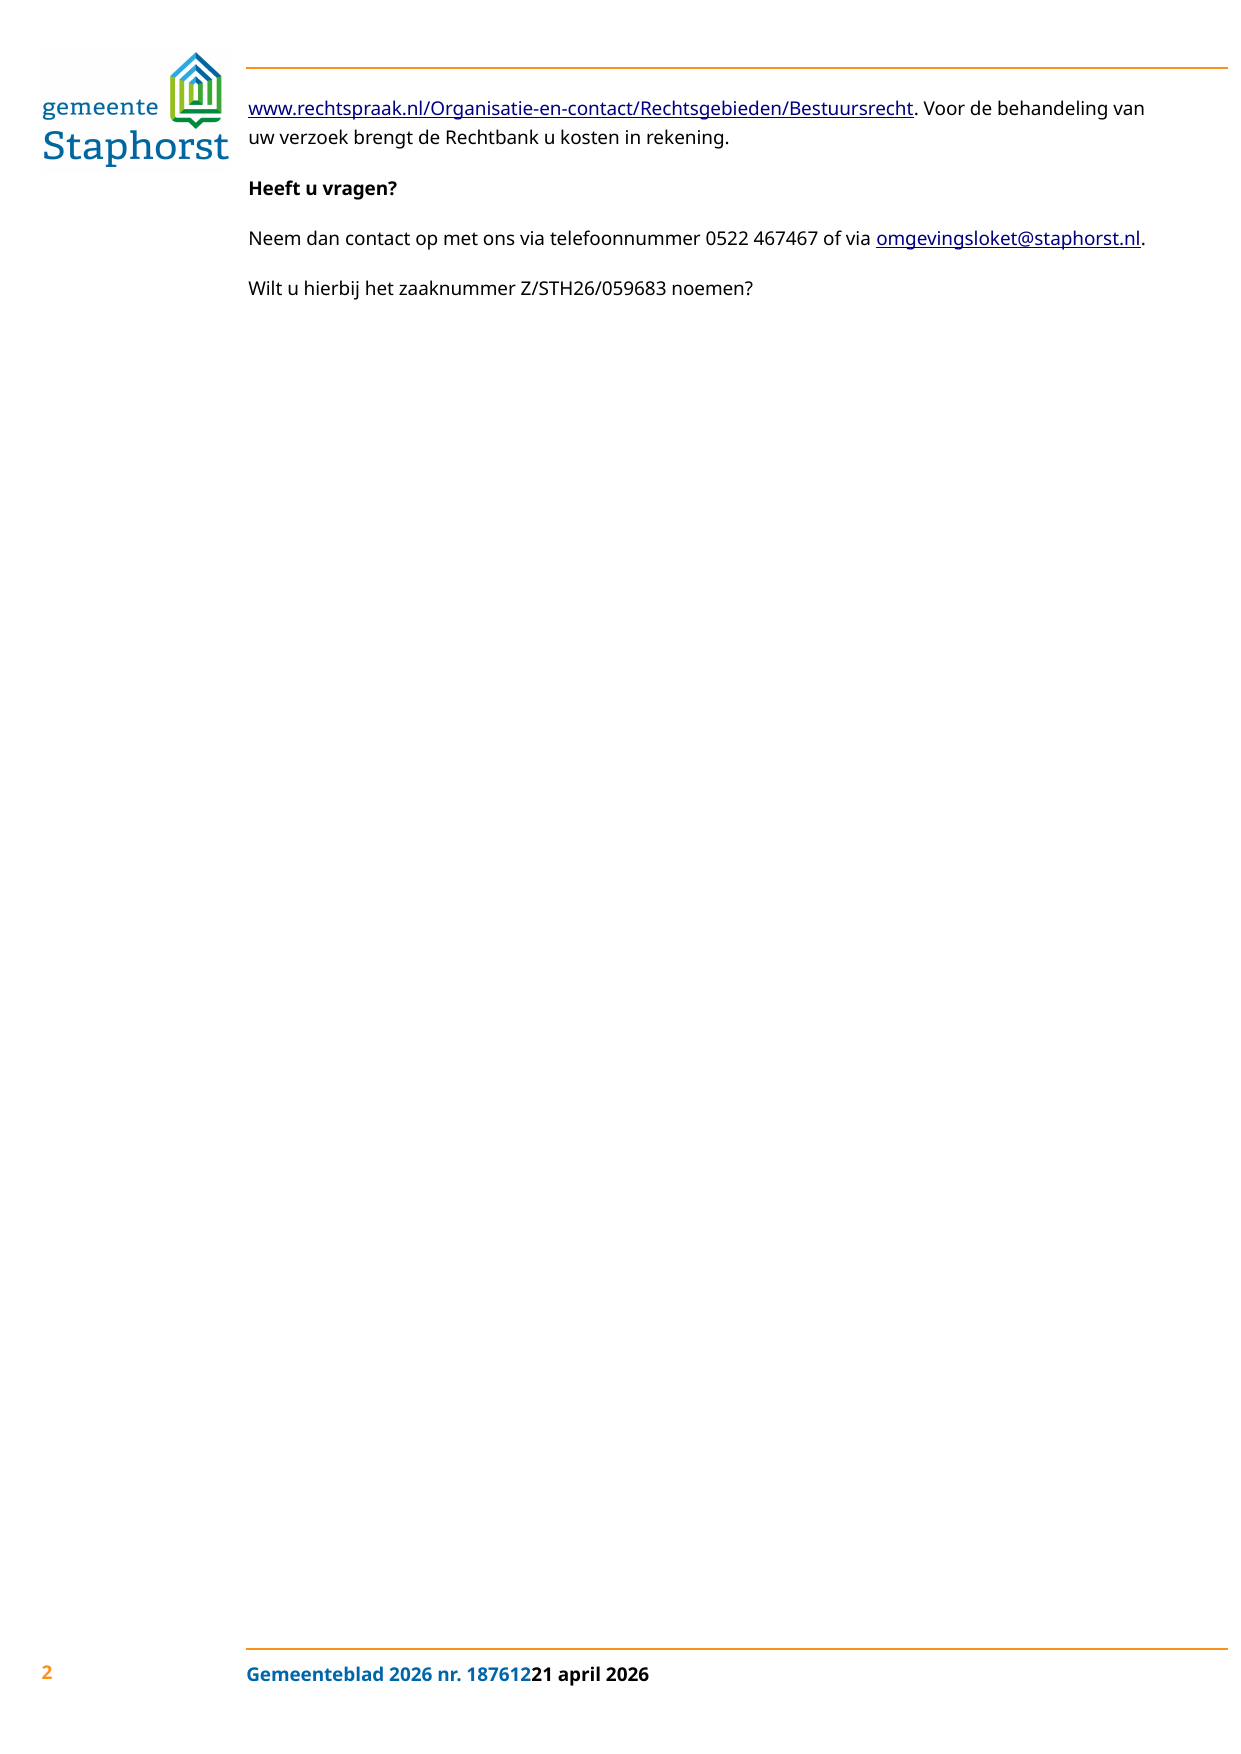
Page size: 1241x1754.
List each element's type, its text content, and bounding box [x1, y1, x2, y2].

text Neem dan contact op met ons via telefoonnummer 0522 467467 of via omgevingsloket@staphorst.nl. [248, 225, 1152, 251]
text Wilt u hierbij het zaaknummer Z/STH26/059683 noemen? [248, 276, 1152, 301]
picture [41, 47, 231, 172]
text www.rechtspraak.nl/Organisatie-en-contact/Rechtsgebieden/Bestuursrecht. Voor de behandeling van uw verzoek brengt de Rechtbank u kosten in rekening. [248, 95, 1152, 150]
text Heeft u vragen? [248, 175, 1152, 201]
